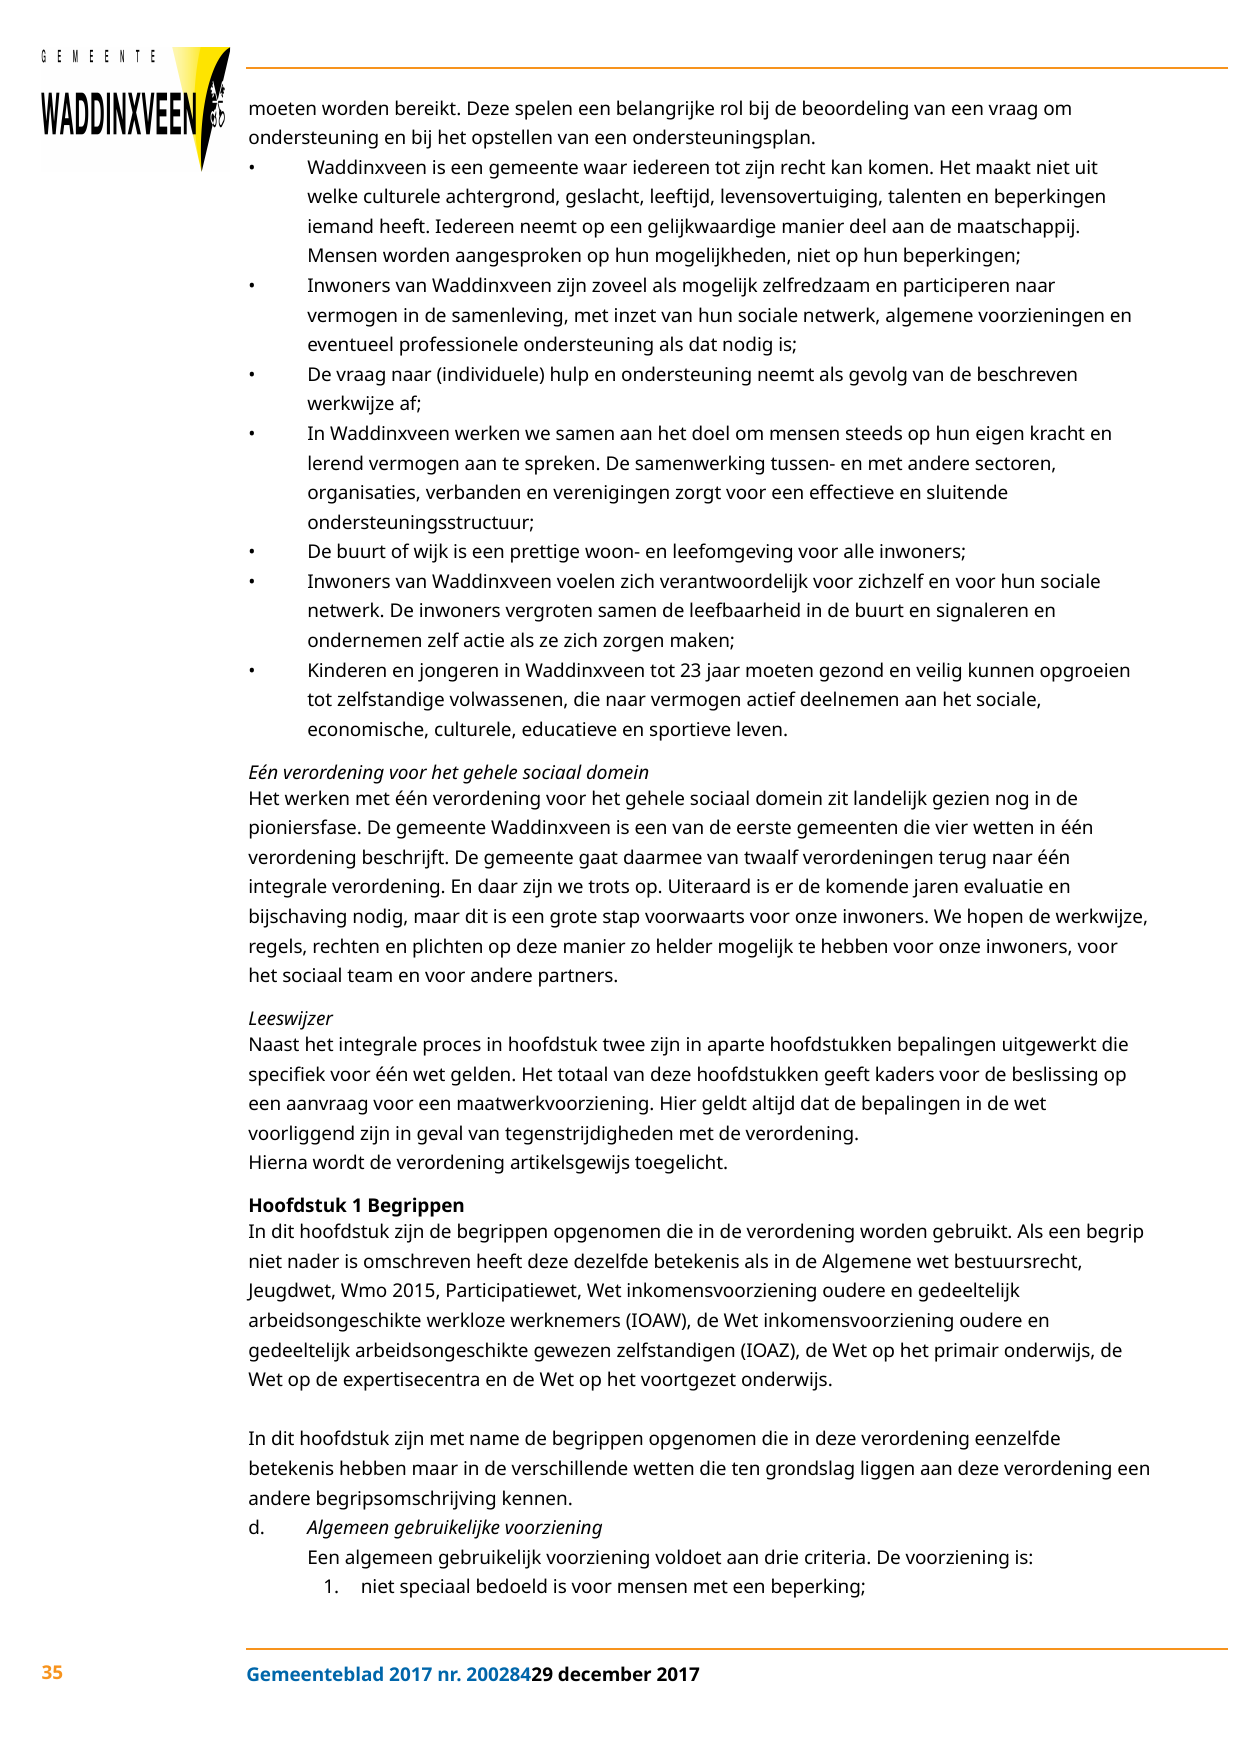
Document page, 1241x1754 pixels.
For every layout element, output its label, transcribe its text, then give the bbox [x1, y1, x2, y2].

text Hierna wordt de verordening artikelsgewijs toegelicht. [248, 1149, 1152, 1175]
text In dit hoofdstuk zijn met name de begrippen opgenomen die in deze verordening eenzelfde betekenis hebben maar in de verschillende wetten die ten grondslag liggen aan deze verordening een andere begripsomschrijving kennen. [248, 1426, 1152, 1510]
list Waddinxveen is een gemeente waar iedereen tot zijn recht kan komen. Het maakt niet uit welke culturele achtergrond, geslacht, leeftijd, levensovertuiging, talenten en beperkingen iemand heeft. Iedereen neemt op een gelijkwaardige manier deel aan de maatschappij. Mensen worden aangesproken op hun mogelijkheden, niet op hun beperkingen; [248, 154, 1152, 268]
list Kinderen en jongeren in Waddinxveen tot 23 jaar moeten gezond en veilig kunnen opgroeien tot zelfstandige volwassenen, die naar vermogen actief deelnemen aan het sociale, economische, culturele, educatieve en sportieve leven. [248, 657, 1152, 742]
list Inwoners van Waddinxveen voelen zich verantwoordelijk voor zichzelf en voor hun sociale netwerk. De inwoners vergroten samen de leefbaarheid in de buurt en signaleren en ondernemen zelf actie als ze zich zorgen maken; [248, 568, 1152, 653]
text Het werken met één verordening voor het gehele sociaal domein zit landelijk gezien nog in de pioniersfase. De gemeente Waddinxveen is een van de eerste gemeenten die vier wetten in één verordening beschrijft. De gemeente gaat daarmee van twaalf verordeningen terug naar één integrale verordening. En daar zijn we trots op. Uiteraard is er de komende jaren evaluatie en bijschaving nodig, maar dit is een grote stap voorwaarts voor onze inwoners. We hopen de werkwijze, regels, rechten en plichten op deze manier zo helder mogelijk te hebben voor onze inwoners, voor het sociaal team en voor andere partners. [248, 785, 1152, 988]
text moeten worden bereikt. Deze spelen een belangrijke rol bij de beoordeling van een vraag om ondersteuning en bij het opstellen van een ondersteuningsplan. [248, 95, 1152, 150]
text Leeswijzer [248, 1006, 1152, 1031]
text Eén verordening voor het gehele sociaal domein [248, 759, 1152, 785]
list Inwoners van Waddinxveen zijn zoveel als mogelijk zelfredzaam en participeren naar vermogen in de samenleving, met inzet van hun sociale netwerk, algemene voorzieningen en eventueel professionele ondersteuning als dat nodig is; [248, 272, 1152, 357]
text Hoofdstuk 1 Begrippen [248, 1193, 1152, 1218]
list In Waddinxveen werken we samen aan het doel om mensen steeds op hun eigen kracht en lerend vermogen aan te spreken. De samenwerking tussen- en met andere sectoren, organisaties, verbanden en verenigingen zorgt voor een effectieve en sluitende ondersteuningsstructuur; [248, 420, 1152, 535]
list De vraag naar (individuele) hulp en ondersteuning neemt als gevolg van de beschreven werkwijze af; [248, 361, 1152, 416]
list De buurt of wijk is een prettige woon- en leefomgeving voor alle inwoners; [248, 538, 1152, 564]
picture [41, 47, 231, 172]
text Naast het integrale proces in hoofdstuk twee zijn in aparte hoofdstukken bepalingen uitgewerkt die specifiek voor één wet gelden. Het totaal van deze hoofdstukken geeft kaders voor de beslissing op een aanvraag voor een maatwerkvoorziening. Hier geldt altijd dat de bepalingen in de wet voorliggend zijn in geval van tegenstrijdigheden met de verordening. [248, 1031, 1152, 1146]
text In dit hoofdstuk zijn de begrippen opgenomen die in de verordening worden gebruikt. Als een begrip niet nader is omschreven heeft deze dezelfde betekenis als in de Algemene wet bestuursrecht, Jeugdwet, Wmo 2015, Participatiewet, Wet inkomensvoorziening oudere en gedeeltelijk arbeidsongeschikte werkloze werknemers (IOAW), de Wet inkomensvoorziening oudere en gedeeltelijk arbeidsongeschikte gewezen zelfstandigen (IOAZ), de Wet op het primair onderwijs, de Wet op de expertisecentra en de Wet op het voortgezet onderwijs. [248, 1218, 1152, 1392]
list Algemeen gebruikelijke voorziening [248, 1514, 1152, 1540]
list Een algemeen gebruikelijk voorziening voldoet aan drie criteria. De voorziening is: [248, 1544, 1152, 1569]
list niet speciaal bedoeld is voor mensen met een beperking; [323, 1573, 1152, 1599]
